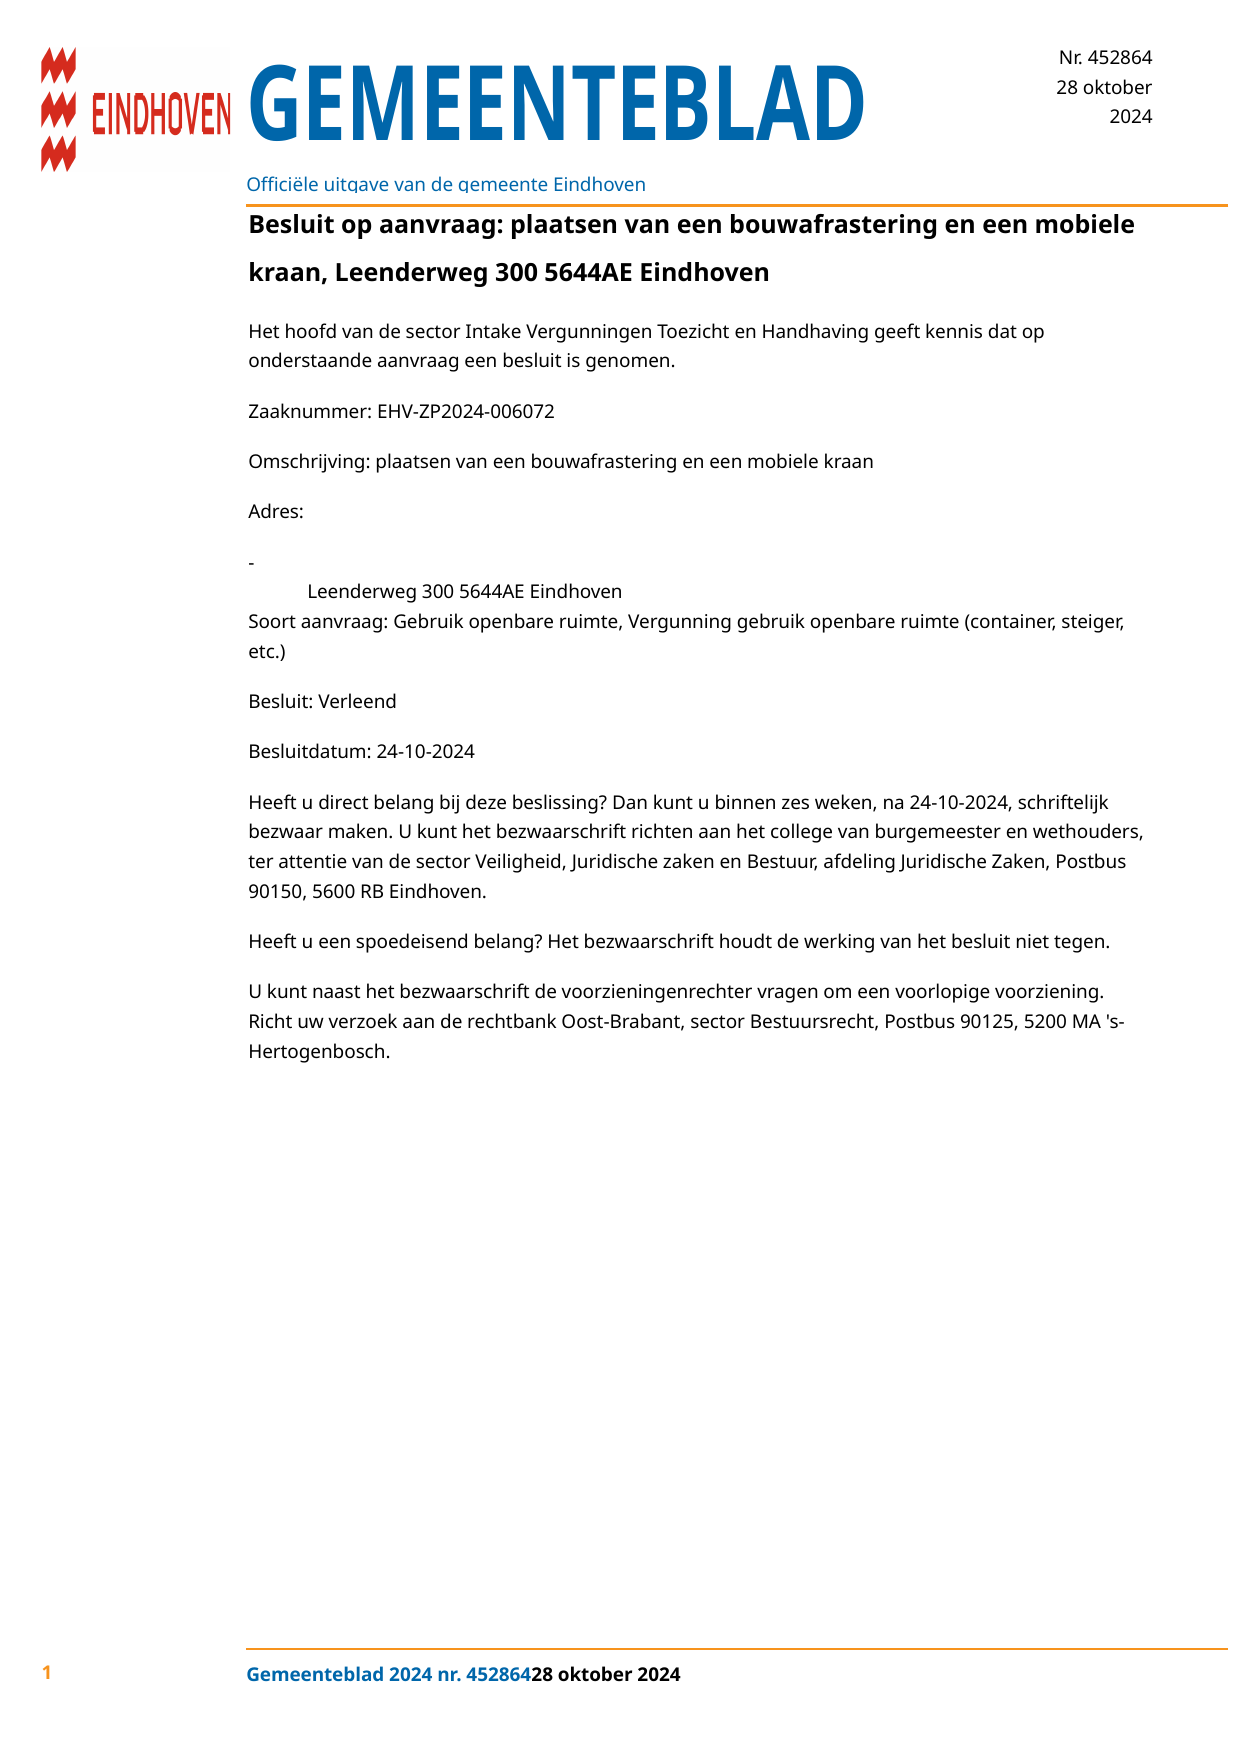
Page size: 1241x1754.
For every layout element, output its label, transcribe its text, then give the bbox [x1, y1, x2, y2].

text U kunt naast het bezwaarschrift de voorzieningenrechter vragen om een voorlopige voorziening. Richt uw verzoek aan de rechtbank Oost-Brabant, sector Bestuursrecht, Postbus 90125, 5200 MA 's-Hertogenbosch. [248, 979, 1152, 1064]
text Omschrijving: plaatsen van een bouwafrastering en een mobiele kraan [248, 448, 1152, 474]
text Heeft u direct belang bij deze beslissing? Dan kunt u binnen zes weken, na 24-10-2024, schriftelijk bezwaar maken. U kunt het bezwaarschrift richten aan het college van burgemeester en wethouders, ter attentie van de sector Veiligheid, Juridische zaken en Bestuur, afdeling Juridische Zaken, Postbus 90150, 5600 RB Eindhoven. [248, 789, 1152, 904]
text Besluitdatum: 24-10-2024 [248, 739, 1152, 764]
list Leenderweg 300 5644AE Eindhoven [248, 579, 1152, 604]
text Heeft u een spoedeisend belang? Het bezwaarschrift houdt de werking van het besluit niet tegen. [248, 928, 1152, 954]
text Besluit op aanvraag: plaatsen van een bouwafrastering en een mobiele kraan, Leenderweg 300 5644AE Eindhoven [248, 207, 1152, 288]
picture [41, 47, 231, 172]
text Soort aanvraag: Gebruik openbare ruimte, Vergunning gebruik openbare ruimte (container, steiger, etc.) [248, 608, 1152, 664]
text Zaaknummer: EHV-ZP2024-006072 [248, 398, 1152, 424]
text Besluit: Verleend [248, 688, 1152, 714]
text Het hoofd van de sector Intake Vergunningen Toezicht en Handhaving geeft kennis dat op onderstaande aanvraag een besluit is genomen. [248, 318, 1152, 373]
text Adres: [248, 499, 1152, 524]
